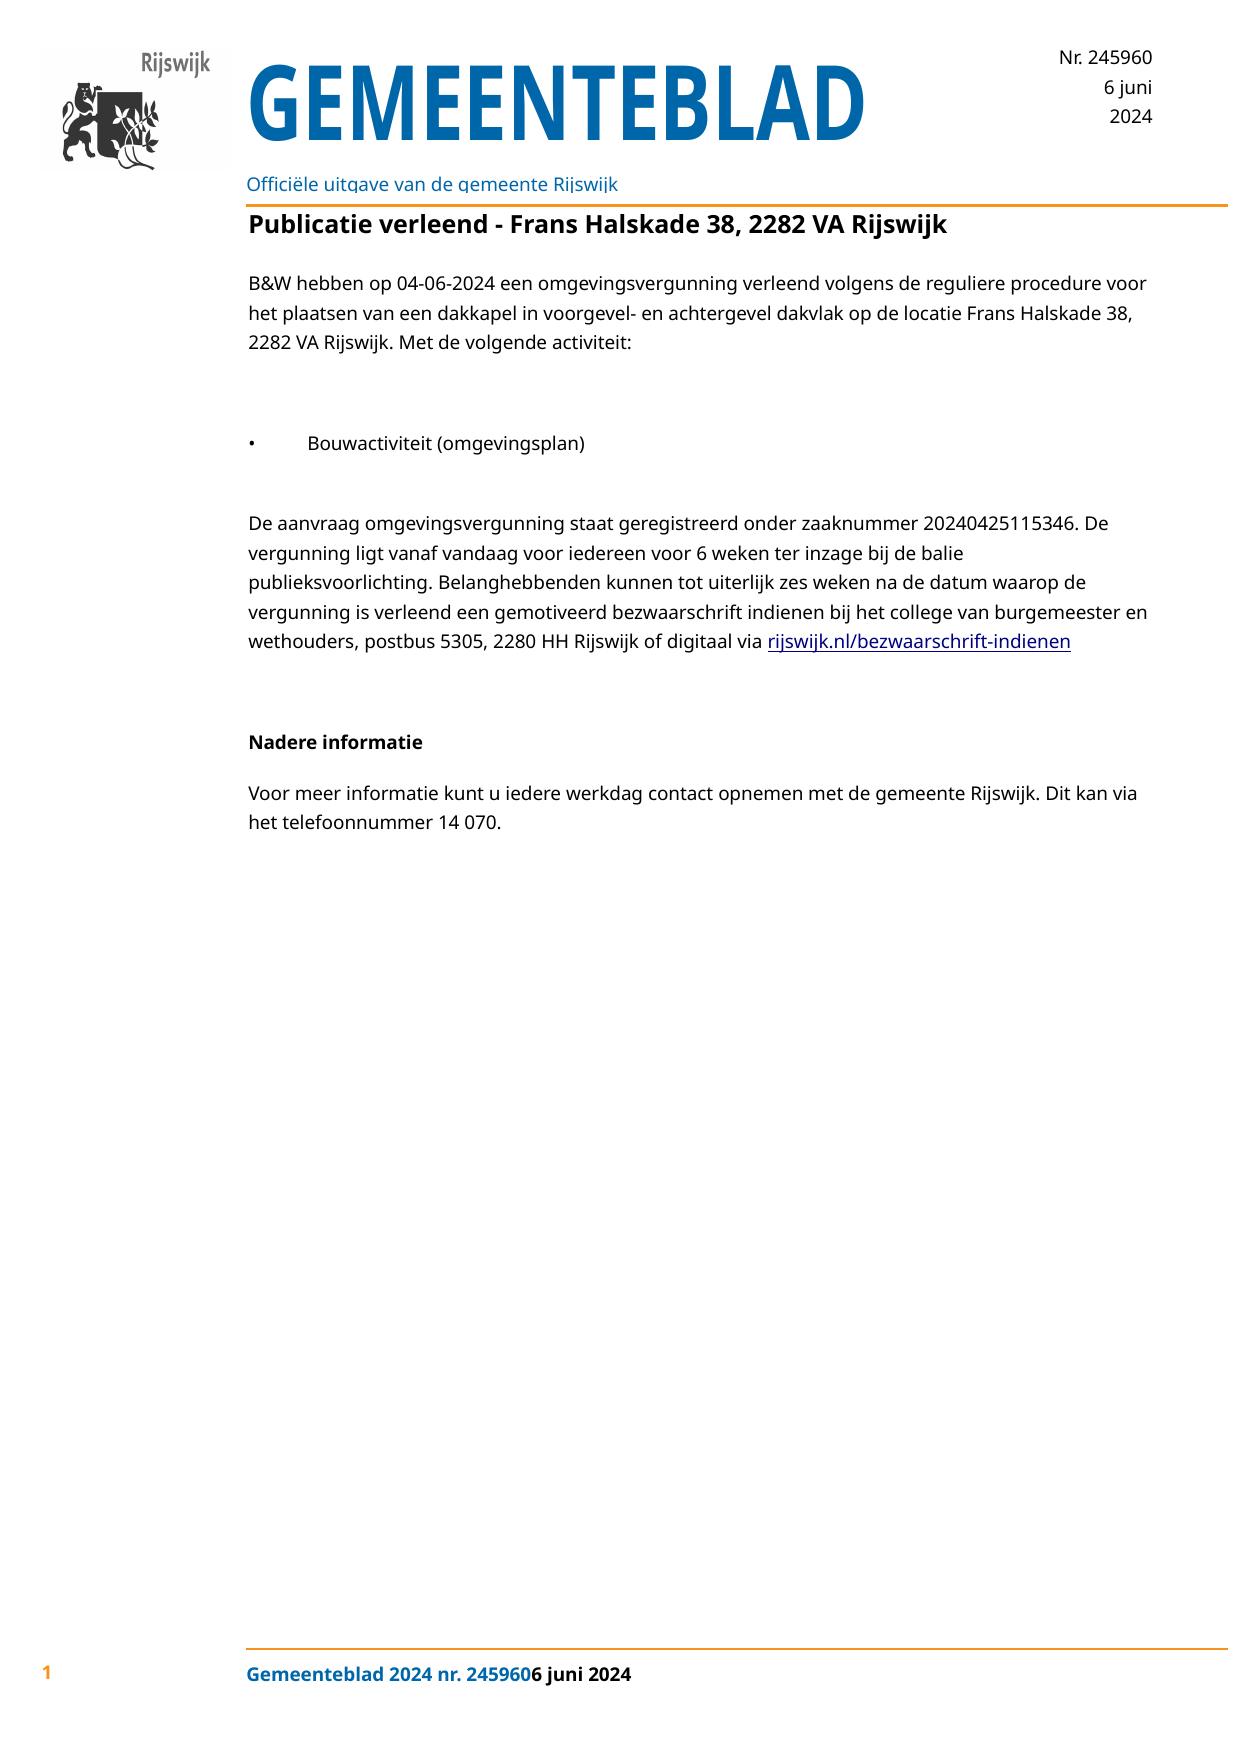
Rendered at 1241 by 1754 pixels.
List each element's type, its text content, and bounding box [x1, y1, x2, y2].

text Voor meer informatie kunt u iedere werkdag contact opnemen met de gemeente Rijswijk. Dit kan via het telefoonnummer 14 070. [248, 780, 1152, 835]
text B&W hebben op 04-06-2024 een omgevingsvergunning verleend volgens de reguliere procedure voor het plaatsen van een dakkapel in voorgevel- en achtergevel dakvlak op de locatie Frans Halskade 38, 2282 VA Rijswijk. Met de volgende activiteit: [248, 270, 1152, 355]
picture [41, 47, 231, 172]
text Nadere informatie [248, 729, 1152, 755]
list Bouwactiviteit (omgevingsplan) [248, 430, 1152, 456]
text De aanvraag omgevingsvergunning staat geregistreerd onder zaaknummer 20240425115346. De vergunning ligt vanaf vandaag voor iedereen voor 6 weken ter inzage bij de balie publieksvoorlichting. Belanghebbenden kunnen tot uiterlijk zes weken na de datum waarop de vergunning is verleend een gemotiveerd bezwaarschrift indienen bij het college van burgemeester en wethouders, postbus 5305, 2280 HH Rijswijk of digitaal via rijswijk.nl/bezwaarschrift-indienen [248, 510, 1152, 654]
text Publicatie verleend - Frans Halskade 38, 2282 VA Rijswijk [248, 207, 1152, 241]
